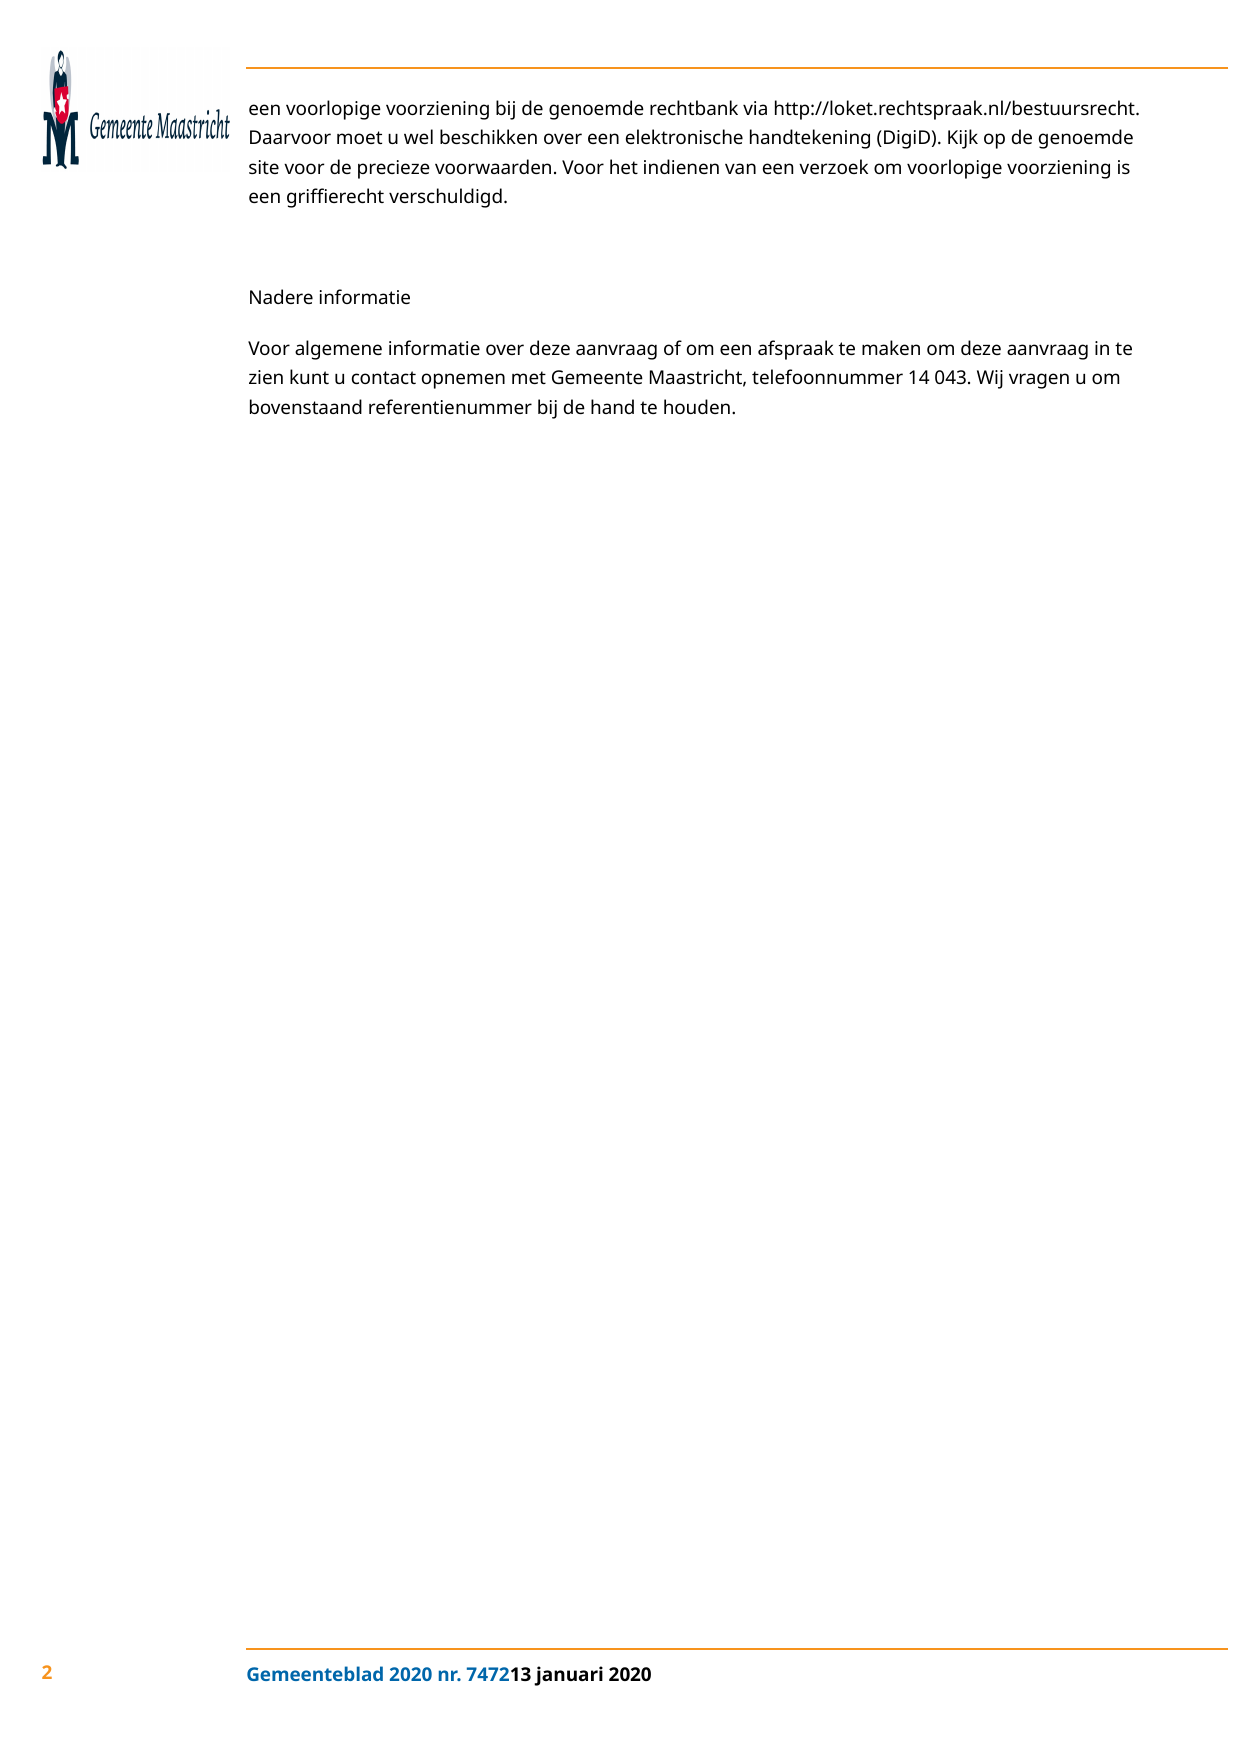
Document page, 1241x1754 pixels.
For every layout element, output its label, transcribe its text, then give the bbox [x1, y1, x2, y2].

text Voor algemene informatie over deze aanvraag of om een afspraak te maken om deze aanvraag in te zien kunt u contact opnemen met Gemeente Maastricht, telefoonnummer 14 043. Wij vragen u om bovenstaand referentienummer bij de hand te houden. [248, 335, 1152, 420]
text Nadere informatie [248, 284, 1152, 310]
text een voorlopige voorziening bij de genoemde rechtbank via http://loket.rechtspraak.nl/bestuursrecht. Daarvoor moet u wel beschikken over een elektronische handtekening (DigiD). Kijk op de genoemde site voor de precieze voorwaarden. Voor het indienen van een verzoek om voorlopige voorziening is een griffierecht verschuldigd. [248, 95, 1152, 209]
picture [41, 47, 231, 172]
